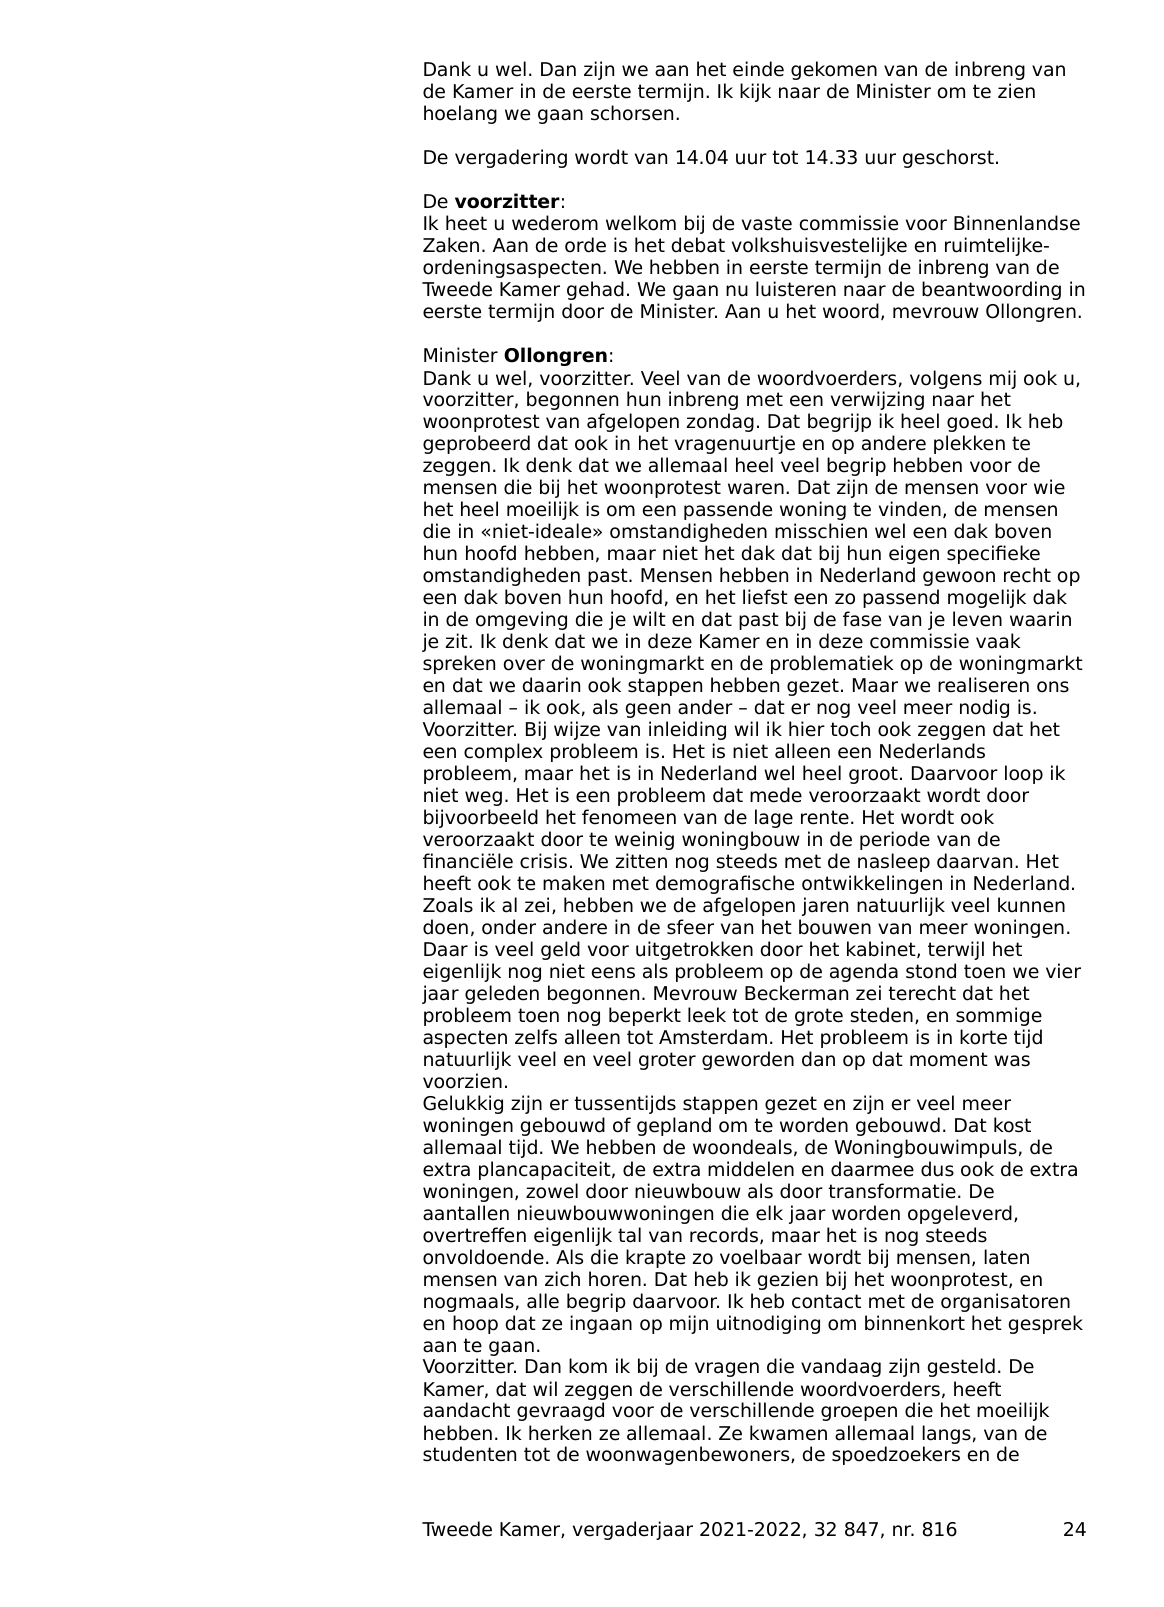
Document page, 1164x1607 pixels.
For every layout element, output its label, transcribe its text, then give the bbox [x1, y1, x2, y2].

text Dank u wel, voorzitter. Veel van de woordvoerders, volgens mij ook u, voorzitter, begonnen hun inbreng met een verwijzing naar het woonprotest van afgelopen zondag. Dat begrijp ik heel goed. Ik heb geprobeerd dat ook in het vragenuurtje en op andere plekken te zeggen. Ik denk dat we allemaal heel veel begrip hebben voor de mensen die bij het woonprotest waren. Dat zijn de mensen voor wie het heel moeilijk is om een passende woning te vinden, de mensen die in «niet-ideale» omstandigheden misschien wel een dak boven hun hoofd hebben, maar niet het dak dat bij hun eigen specifieke omstandigheden past. Mensen hebben in Nederland gewoon recht op een dak boven hun hoofd, en het liefst een zo passend mogelijk dak in de omgeving die je wilt en dat past bij de fase van je leven waarin je zit. Ik denk dat we in deze Kamer en in deze commissie vaak spreken over de woningmarkt en de problematiek op de woningmarkt en dat we daarin ook stappen hebben gezet. Maar we realiseren ons allemaal – ik ook, als geen ander – dat er nog veel meer nodig is. [422, 367, 1087, 719]
text Ik heet u wederom welkom bij de vaste commissie voor Binnenlandse Zaken. Aan de orde is het debat volkshuisvestelijke en ruimtelijke-ordeningsaspecten. We hebben in eerste termijn de inbreng van de Tweede Kamer gehad. We gaan nu luisteren naar de beantwoording in eerste termijn door de Minister. Aan u het woord, mevrouw Ollongren. [422, 213, 1087, 323]
text De voorzitter: [422, 191, 1087, 213]
text Voorzitter. Bij wijze van inleiding wil ik hier toch ook zeggen dat het een complex probleem is. Het is niet alleen een Nederlands probleem, maar het is in Nederland wel heel groot. Daarvoor loop ik niet weg. Het is een probleem dat mede veroorzaakt wordt door bijvoorbeeld het fenomeen van de lage rente. Het wordt ook veroorzaakt door te weinig woningbouw in de periode van de financiële crisis. We zitten nog steeds met de nasleep daarvan. Het heeft ook te maken met demografische ontwikkelingen in Nederland. [422, 719, 1087, 895]
text De vergadering wordt van 14.04 uur tot 14.33 uur geschorst. [422, 147, 1087, 169]
text Gelukkig zijn er tussentijds stappen gezet en zijn er veel meer woningen gebouwd of gepland om te worden gebouwd. Dat kost allemaal tijd. We hebben de woondeals, de Woningbouwimpuls, de extra plancapaciteit, de extra middelen en daarmee dus ook de extra woningen, zowel door nieuwbouw als door transformatie. De aantallen nieuwbouwwoningen die elk jaar worden opgeleverd, overtreffen eigenlijk tal van records, maar het is nog steeds onvoldoende. Als die krapte zo voelbaar wordt bij mensen, laten mensen van zich horen. Dat heb ik gezien bij het woonprotest, en nogmaals, alle begrip daarvoor. Ik heb contact met de organisatoren en hoop dat ze ingaan op mijn uitnodiging om binnenkort het gesprek aan te gaan. [422, 1093, 1087, 1356]
text Zoals ik al zei, hebben we de afgelopen jaren natuurlijk veel kunnen doen, onder andere in de sfeer van het bouwen van meer woningen. Daar is veel geld voor uitgetrokken door het kabinet, terwijl het eigenlijk nog niet eens als probleem op de agenda stond toen we vier jaar geleden begonnen. Mevrouw Beckerman zei terecht dat het probleem toen nog beperkt leek tot de grote steden, en sommige aspecten zelfs alleen tot Amsterdam. Het probleem is in korte tijd natuurlijk veel en veel groter geworden dan op dat moment was voorzien. [422, 895, 1087, 1093]
text Dank u wel. Dan zijn we aan het einde gekomen van de inbreng van de Kamer in de eerste termijn. Ik kijk naar de Minister om te zien hoelang we gaan schorsen. [422, 59, 1087, 125]
text Minister Ollongren: [422, 345, 1087, 367]
text Voorzitter. Dan kom ik bij de vragen die vandaag zijn gesteld. De Kamer, dat wil zeggen de verschillende woordvoerders, heeft aandacht gevraagd voor de verschillende groepen die het moeilijk hebben. Ik herken ze allemaal. Ze kwamen allemaal langs, van de studenten tot de woonwagenbewoners, de spoedzoekers en de [422, 1356, 1087, 1466]
